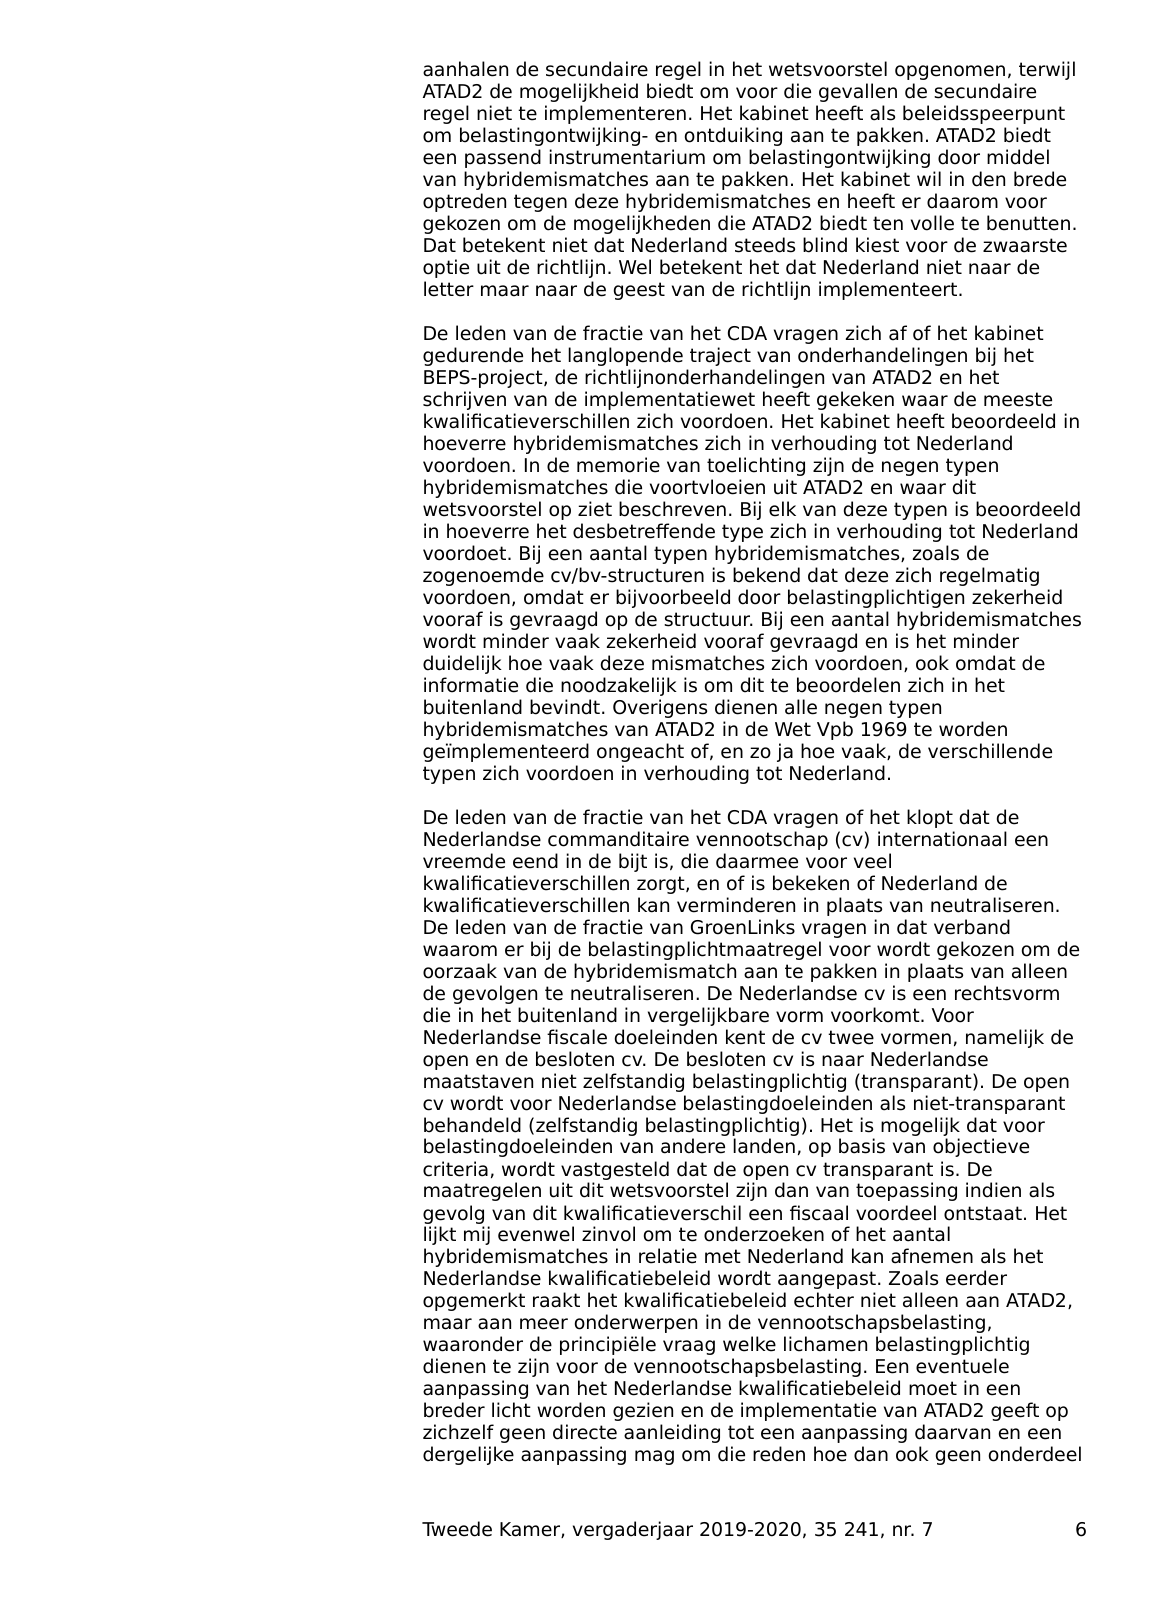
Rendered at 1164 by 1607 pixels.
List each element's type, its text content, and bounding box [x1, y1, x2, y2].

text aanhalen de secundaire regel in het wetsvoorstel opgenomen, terwijl ATAD2 de mogelijkheid biedt om voor die gevallen de secundaire regel niet te implementeren. Het kabinet heeft als beleidsspeerpunt om belastingontwijking- en ontduiking aan te pakken. ATAD2 biedt een passend instrumentarium om belastingontwijking door middel van hybridemismatches aan te pakken. Het kabinet wil in den brede optreden tegen deze hybridemismatches en heeft er daarom voor gekozen om de mogelijkheden die ATAD2 biedt ten volle te benutten. Dat betekent niet dat Nederland steeds blind kiest voor de zwaarste optie uit de richtlijn. Wel betekent het dat Nederland niet naar de letter maar naar de geest van de richtlijn implementeert. [422, 59, 1087, 301]
text De leden van de fractie van het CDA vragen zich af of het kabinet gedurende het langlopende traject van onderhandelingen bij het BEPS-project, de richtlijnonderhandelingen van ATAD2 en het schrijven van de implementatiewet heeft gekeken waar de meeste kwalificatieverschillen zich voordoen. Het kabinet heeft beoordeeld in hoeverre hybridemismatches zich in verhouding tot Nederland voordoen. In de memorie van toelichting zijn de negen typen hybridemismatches die voortvloeien uit ATAD2 en waar dit wetsvoorstel op ziet beschreven. Bij elk van deze typen is beoordeeld in hoeverre het desbetreffende type zich in verhouding tot Nederland voordoet. Bij een aantal typen hybridemismatches, zoals de zogenoemde cv/bv-structuren is bekend dat deze zich regelmatig voordoen, omdat er bijvoorbeeld door belastingplichtigen zekerheid vooraf is gevraagd op de structuur. Bij een aantal hybridemismatches wordt minder vaak zekerheid vooraf gevraagd en is het minder duidelijk hoe vaak deze mismatches zich voordoen, ook omdat de informatie die noodzakelijk is om dit te beoordelen zich in het buitenland bevindt. Overigens dienen alle negen typen hybridemismatches van ATAD2 in de Wet Vpb 1969 te worden geïmplementeerd ongeacht of, en zo ja hoe vaak, de verschillende typen zich voordoen in verhouding tot Nederland. [422, 323, 1087, 784]
text De leden van de fractie van het CDA vragen of het klopt dat de Nederlandse commanditaire vennootschap (cv) internationaal een vreemde eend in de bijt is, die daarmee voor veel kwalificatieverschillen zorgt, en of is bekeken of Nederland de kwalificatieverschillen kan verminderen in plaats van neutraliseren. De leden van de fractie van GroenLinks vragen in dat verband waarom er bij de belastingplichtmaatregel voor wordt gekozen om de oorzaak van de hybridemismatch aan te pakken in plaats van alleen de gevolgen te neutraliseren. De Nederlandse cv is een rechtsvorm die in het buitenland in vergelijkbare vorm voorkomt. Voor Nederlandse fiscale doeleinden kent de cv twee vormen, namelijk de open en de besloten cv. De besloten cv is naar Nederlandse maatstaven niet zelfstandig belastingplichtig (transparant). De open cv wordt voor Nederlandse belastingdoeleinden als niet-transparant behandeld (zelfstandig belastingplichtig). Het is mogelijk dat voor belastingdoeleinden van andere landen, op basis van objectieve criteria, wordt vastgesteld dat de open cv transparant is. De maatregelen uit dit wetsvoorstel zijn dan van toepassing indien als gevolg van dit kwalificatieverschil een fiscaal voordeel ontstaat. Het lijkt mij evenwel zinvol om te onderzoeken of het aantal hybridemismatches in relatie met Nederland kan afnemen als het Nederlandse kwalificatiebeleid wordt aangepast. Zoals eerder opgemerkt raakt het kwalificatiebeleid echter niet alleen aan ATAD2, maar aan meer onderwerpen in de vennootschapsbelasting, waaronder de principiële vraag welke lichamen belastingplichtig dienen te zijn voor de vennootschapsbelasting. Een eventuele aanpassing van het Nederlandse kwalificatiebeleid moet in een breder licht worden gezien en de implementatie van ATAD2 geeft op zichzelf geen directe aanleiding tot een aanpassing daarvan en een dergelijke aanpassing mag om die reden hoe dan ook geen onderdeel [422, 807, 1087, 1466]
